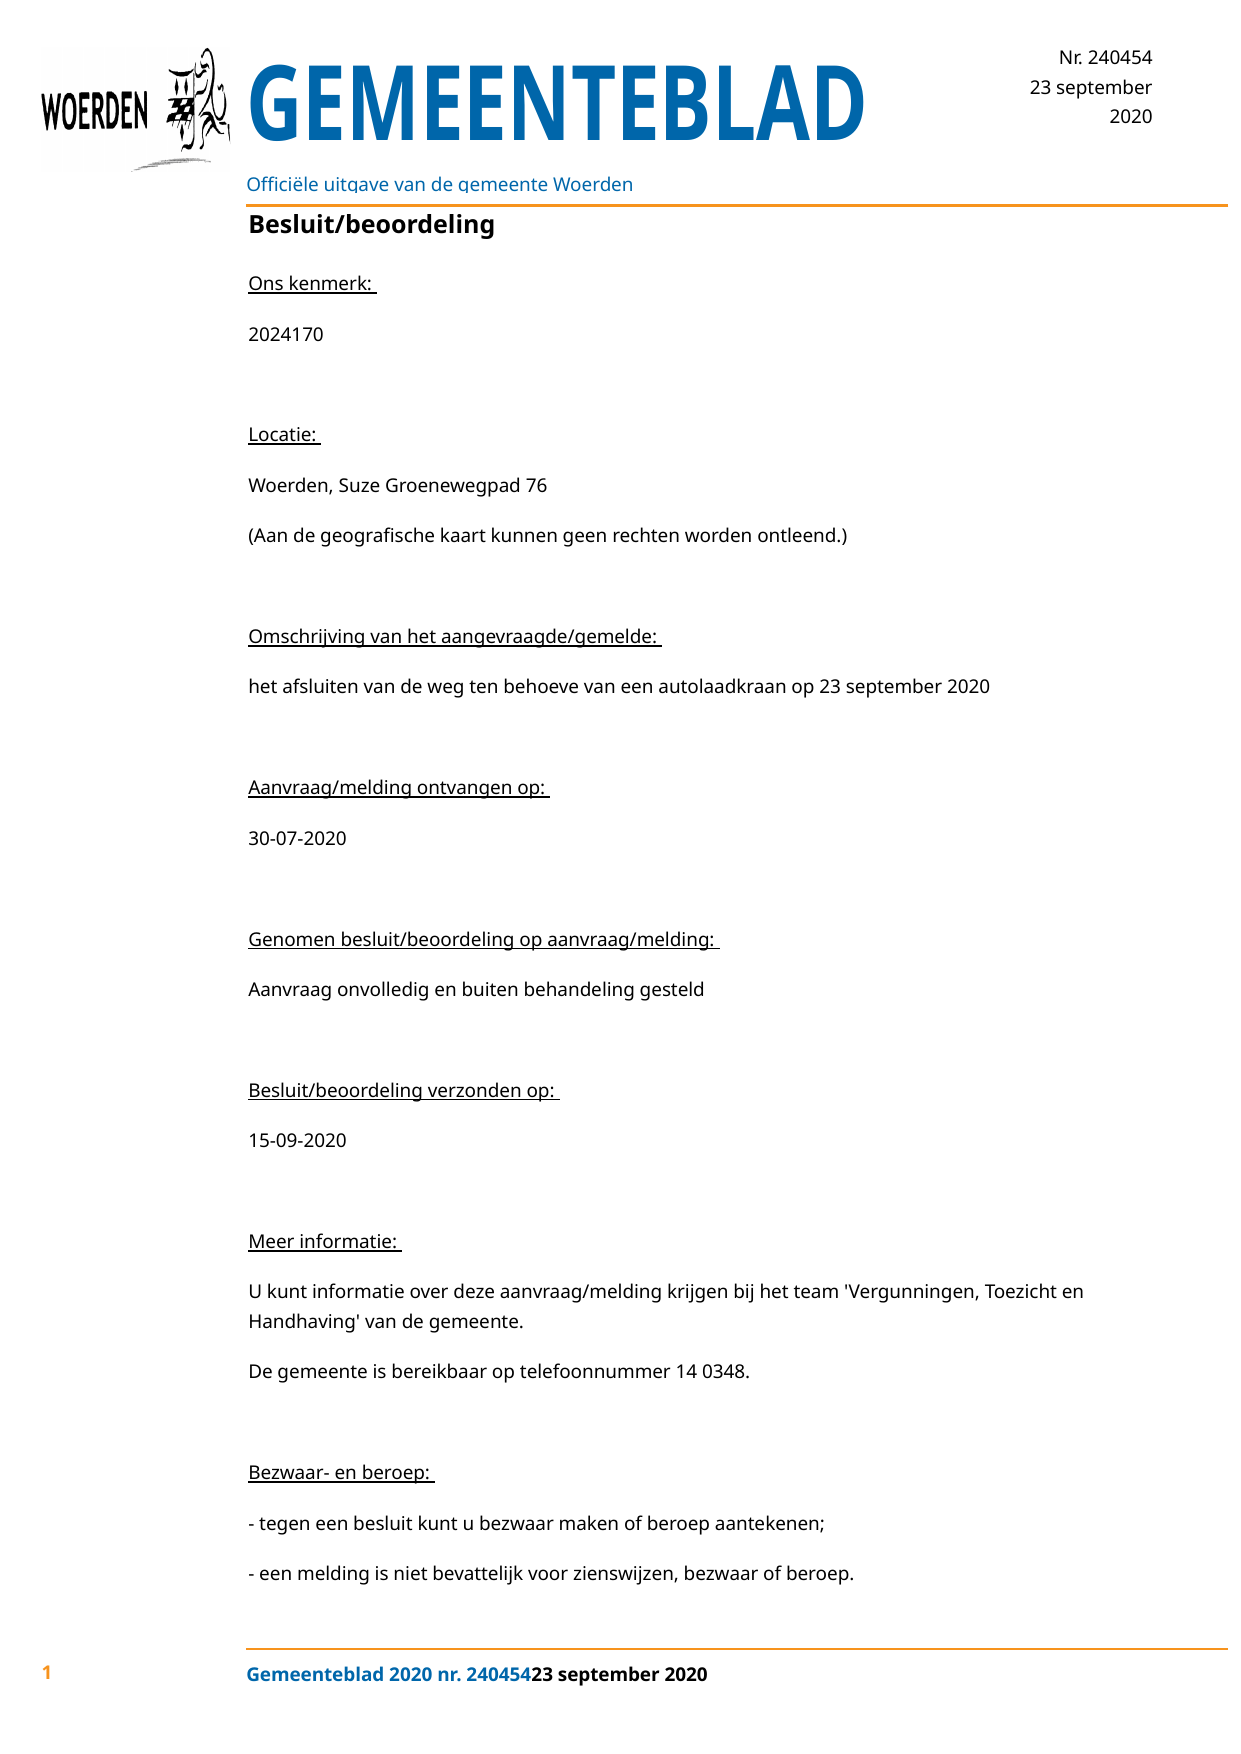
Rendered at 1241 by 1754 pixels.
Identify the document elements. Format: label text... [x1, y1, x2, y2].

text Woerden, Suze Groenewegpad 76 [248, 472, 1152, 498]
picture [41, 47, 231, 172]
text 2024170 [248, 321, 1152, 346]
text Omschrijving van het aangevraagde/gemelde: [248, 623, 1152, 649]
text Genomen besluit/beoordeling op aanvraag/melding: [248, 926, 1152, 951]
text - tegen een besluit kunt u bezwaar maken of beroep aantekenen; [248, 1510, 1152, 1536]
text het afsluiten van de weg ten behoeve van een autolaadkraan op 23 september 2020 [248, 674, 1152, 699]
text 15-09-2020 [248, 1127, 1152, 1153]
text Besluit/beoordeling verzonden op: [248, 1077, 1152, 1103]
text Meer informatie: [248, 1228, 1152, 1254]
text (Aan de geografische kaart kunnen geen rechten worden ontleend.) [248, 522, 1152, 548]
text De gemeente is bereikbaar op telefoonnummer 14 0348. [248, 1359, 1152, 1384]
text - een melding is niet bevattelijk voor zienswijzen, bezwaar of beroep. [248, 1560, 1152, 1586]
text Ons kenmerk: [248, 270, 1152, 296]
text 30-07-2020 [248, 825, 1152, 851]
text Aanvraag onvolledig en buiten behandeling gesteld [248, 976, 1152, 1002]
text Besluit/beoordeling [248, 207, 1152, 241]
text Bezwaar- en beroep: [248, 1459, 1152, 1485]
text Aanvraag/melding ontvangen op: [248, 774, 1152, 800]
text Locatie: [248, 422, 1152, 447]
text U kunt informatie over deze aanvraag/melding krijgen bij het team 'Vergunningen, Toezicht en Handhaving' van de gemeente. [248, 1279, 1152, 1334]
